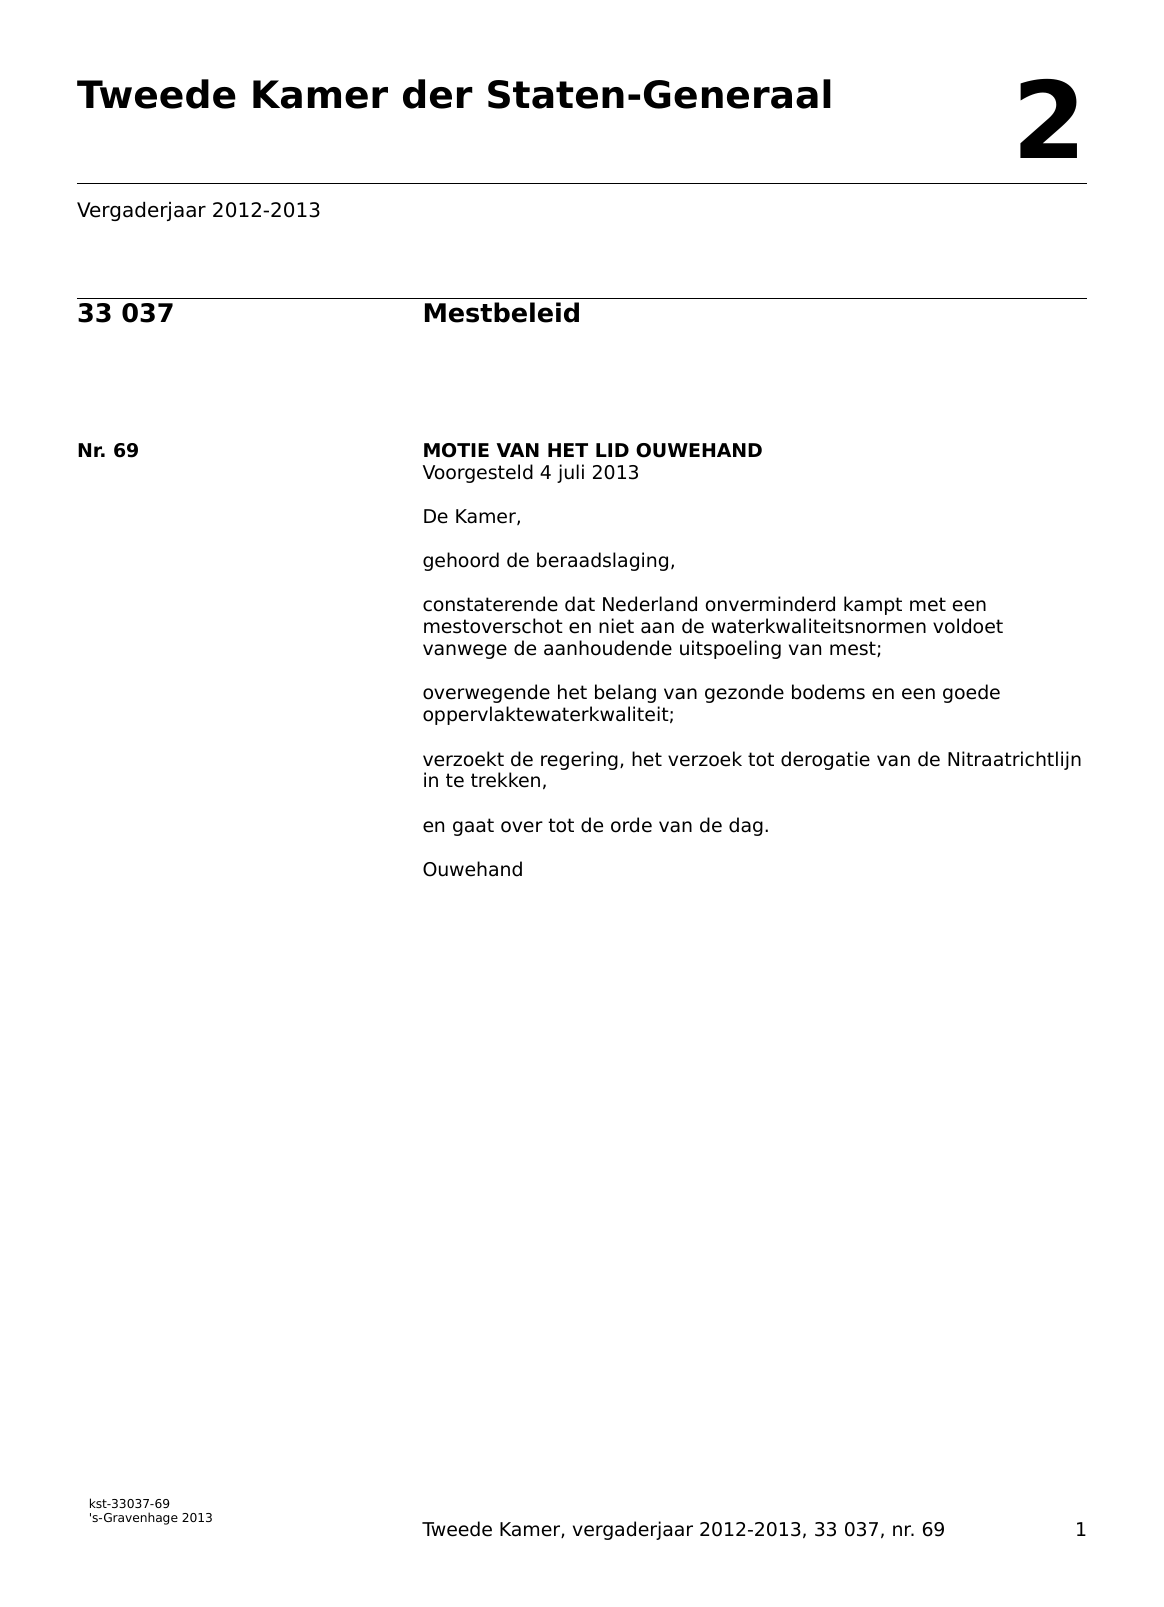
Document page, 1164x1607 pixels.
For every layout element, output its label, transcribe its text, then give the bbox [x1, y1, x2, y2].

table_header Tweede Kamer der Staten-Generaal [77, 59, 886, 183]
table_header 2 [886, 59, 1087, 183]
text kst-33037-69 [88, 1497, 323, 1511]
text Voorgesteld 4 juli 2013 [422, 462, 1087, 484]
table_cell Vergaderjaar 2012-2013 [77, 184, 1087, 298]
text Ouwehand [422, 859, 1087, 881]
text en gaat over tot de orde van de dag. [422, 814, 1087, 837]
text overwegende het belang van gezonde bodems en een goede oppervlaktewaterkwaliteit; [422, 682, 1087, 726]
text gehoord de beraadslaging, [422, 550, 1087, 572]
text 's-Gravenhage 2013 [88, 1511, 323, 1525]
subtitle Nr. 69 MOTIE VAN HET LID OUWEHAND [77, 440, 1087, 462]
text constaterende dat Nederland onverminderd kampt met een mestoverschot en niet aan de waterkwaliteitsnormen voldoet vanwege de aanhoudende uitspoeling van mest; [422, 594, 1087, 660]
text De Kamer, [422, 506, 1087, 528]
text verzoekt de regering, het verzoek tot derogatie van de Nitraatrichtlijn in te trekken, [422, 748, 1087, 792]
subtitle 33 037 Mestbeleid [77, 299, 1087, 329]
